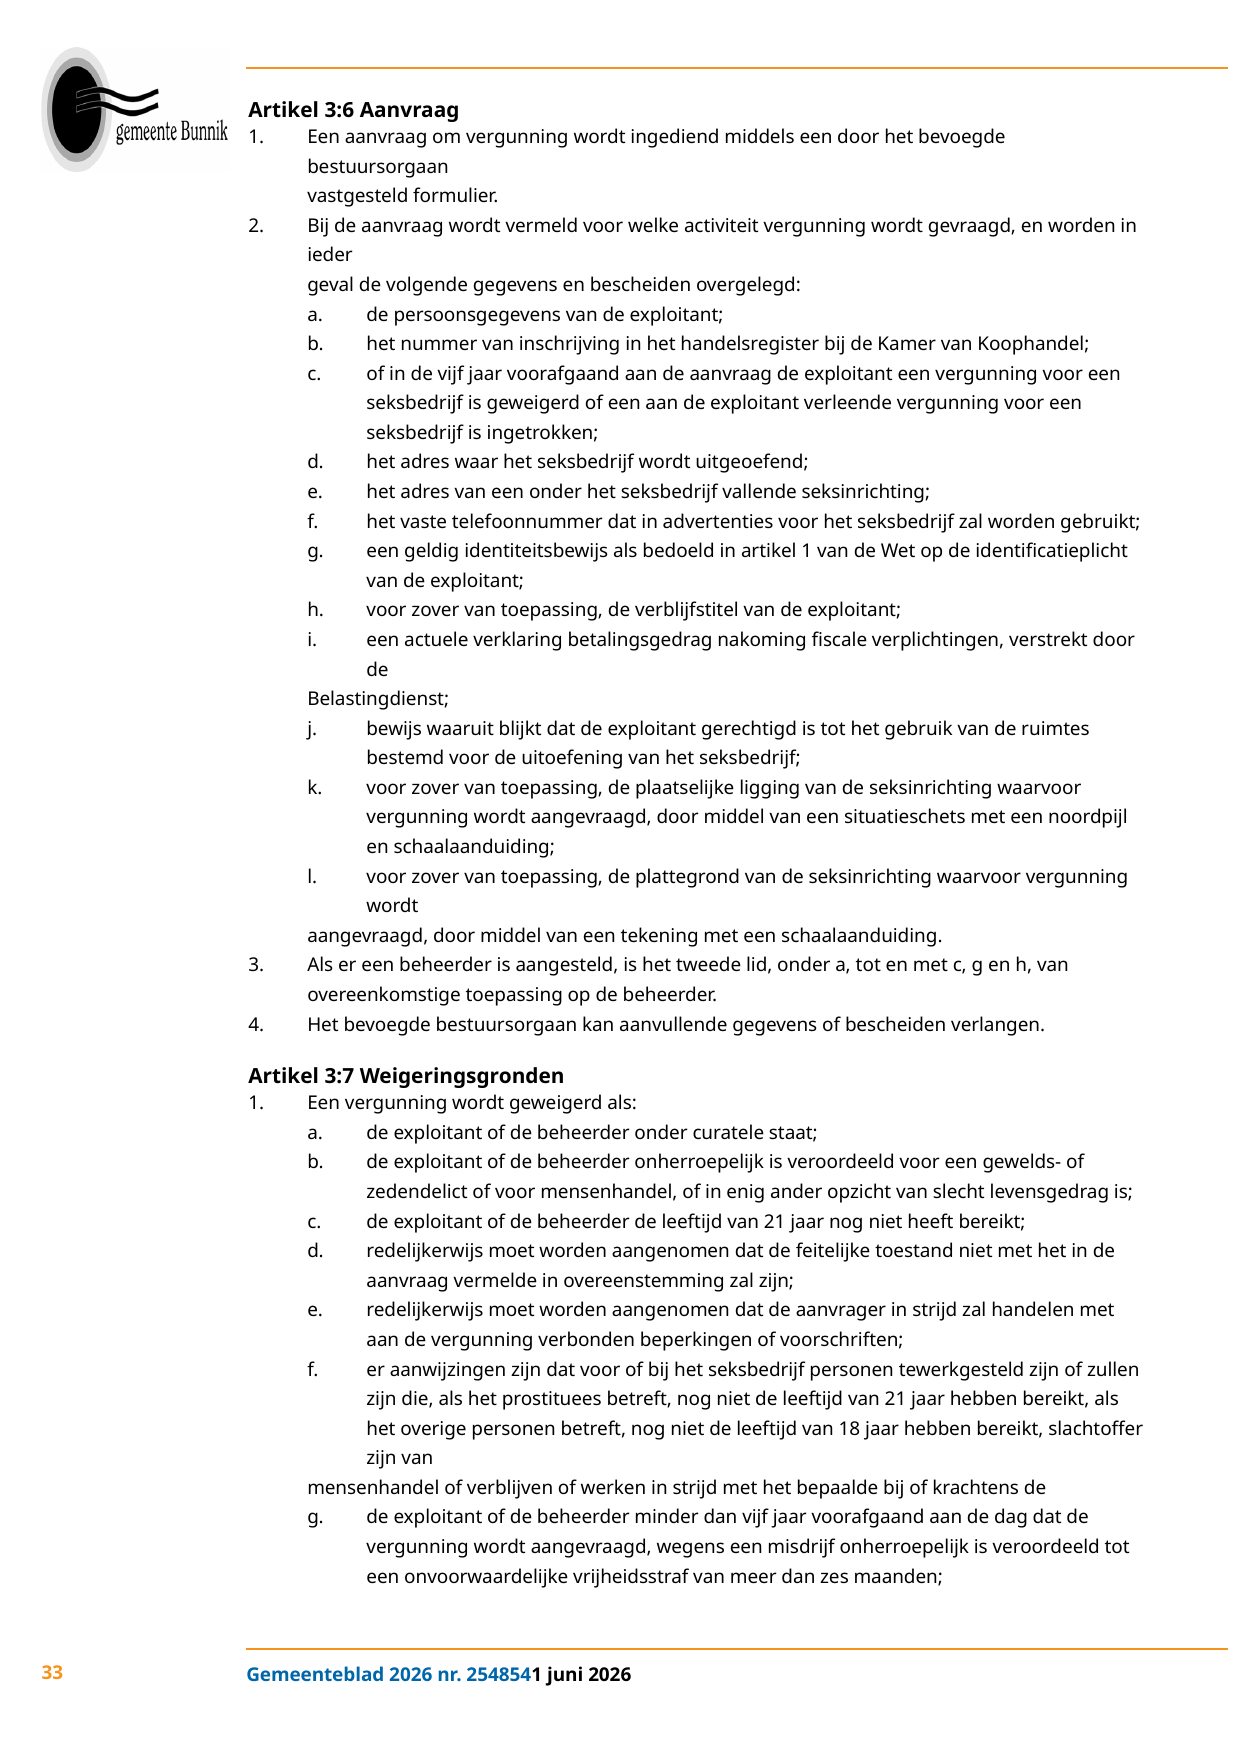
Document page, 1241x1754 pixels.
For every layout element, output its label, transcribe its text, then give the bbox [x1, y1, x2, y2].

list mensenhandel of verblijven of werken in strijd met het bepaalde bij of krachtens de [248, 1474, 1152, 1500]
list aangevraagd, door middel van een tekening met een schaalaanduiding. [248, 922, 1152, 948]
list de exploitant of de beheerder de leeftijd van 21 jaar nog niet heeft bereikt; [307, 1208, 1152, 1234]
list overeenkomstige toepassing op de beheerder. [248, 981, 1152, 1007]
list Het bevoegde bestuursorgaan kan aanvullende gegevens of bescheiden verlangen. [248, 1011, 1152, 1036]
text Artikel 3:7 Weigeringsgronden [248, 1061, 1152, 1089]
list Een aanvraag om vergunning wordt ingediend middels een door het bevoegde bestuursorgaan [248, 123, 1152, 178]
list redelijkerwijs moet worden aangenomen dat de feitelijke toestand niet met het in de aanvraag vermelde in overeenstemming zal zijn; [307, 1237, 1152, 1293]
list een actuele verklaring betalingsgedrag nakoming fiscale verplichtingen, verstrekt door de [307, 626, 1152, 681]
list de exploitant of de beheerder onherroepelijk is veroordeeld voor een gewelds- of zedendelict of voor mensenhandel, of in enig ander opzicht van slecht levensgedrag is; [307, 1149, 1152, 1204]
list bewijs waaruit blijkt dat de exploitant gerechtigd is tot het gebruik van de ruimtes bestemd voor de uitoefening van het seksbedrijf; [307, 715, 1152, 770]
list voor zover van toepassing, de verblijfstitel van de exploitant; [307, 597, 1152, 622]
list het nummer van inschrijving in het handelsregister bij de Kamer van Koophandel; [307, 330, 1152, 356]
list het adres waar het seksbedrijf wordt uitgeoefend; [307, 449, 1152, 474]
list het adres van een onder het seksbedrijf vallende seksinrichting; [307, 478, 1152, 504]
list de persoonsgegevens van de exploitant; [307, 301, 1152, 326]
list Als er een beheerder is aangesteld, is het tweede lid, onder a, tot en met c, g en h, van [248, 952, 1152, 977]
list Een vergunning wordt geweigerd als: [248, 1089, 1152, 1115]
list of in de vijf jaar voorafgaand aan de aanvraag de exploitant een vergunning voor een seksbedrijf is geweigerd of een aan de exploitant verleende vergunning voor een seksbedrijf is ingetrokken; [307, 360, 1152, 445]
list Bij de aanvraag wordt vermeld voor welke activiteit vergunning wordt gevraagd, en worden in ieder [248, 212, 1152, 267]
list de exploitant of de beheerder minder dan vijf jaar voorafgaand aan de dag dat de vergunning wordt aangevraagd, wegens een misdrijf onherroepelijk is veroordeeld tot een onvoorwaardelijke vrijheidsstraf van meer dan zes maanden; [307, 1504, 1152, 1589]
list geval de volgende gegevens en bescheiden overgelegd: [248, 271, 1152, 297]
list vastgesteld formulier. [248, 182, 1152, 208]
list redelijkerwijs moet worden aangenomen dat de aanvrager in strijd zal handelen met aan de vergunning verbonden beperkingen of voorschriften; [307, 1297, 1152, 1352]
list de exploitant of de beheerder onder curatele staat; [307, 1119, 1152, 1145]
list het vaste telefoonnummer dat in advertenties voor het seksbedrijf zal worden gebruikt; [307, 508, 1152, 533]
text Artikel 3:6 Aanvraag [248, 95, 1152, 123]
picture [41, 47, 231, 172]
list voor zover van toepassing, de plaatselijke ligging van de seksinrichting waarvoor vergunning wordt aangevraagd, door middel van een situatieschets met een noordpijl en schaalaanduiding; [307, 774, 1152, 859]
list er aanwijzingen zijn dat voor of bij het seksbedrijf personen tewerkgesteld zijn of zullen zijn die, als het prostituees betreft, nog niet de leeftijd van 21 jaar hebben bereikt, als het overige personen betreft, nog niet de leeftijd van 18 jaar hebben bereikt, slachtoffer zijn van [307, 1356, 1152, 1470]
list voor zover van toepassing, de plattegrond van de seksinrichting waarvoor vergunning wordt [307, 863, 1152, 918]
list een geldig identiteitsbewijs als bedoeld in artikel 1 van de Wet op de identificatieplicht van de exploitant; [307, 537, 1152, 593]
list Belastingdienst; [248, 685, 1152, 711]
